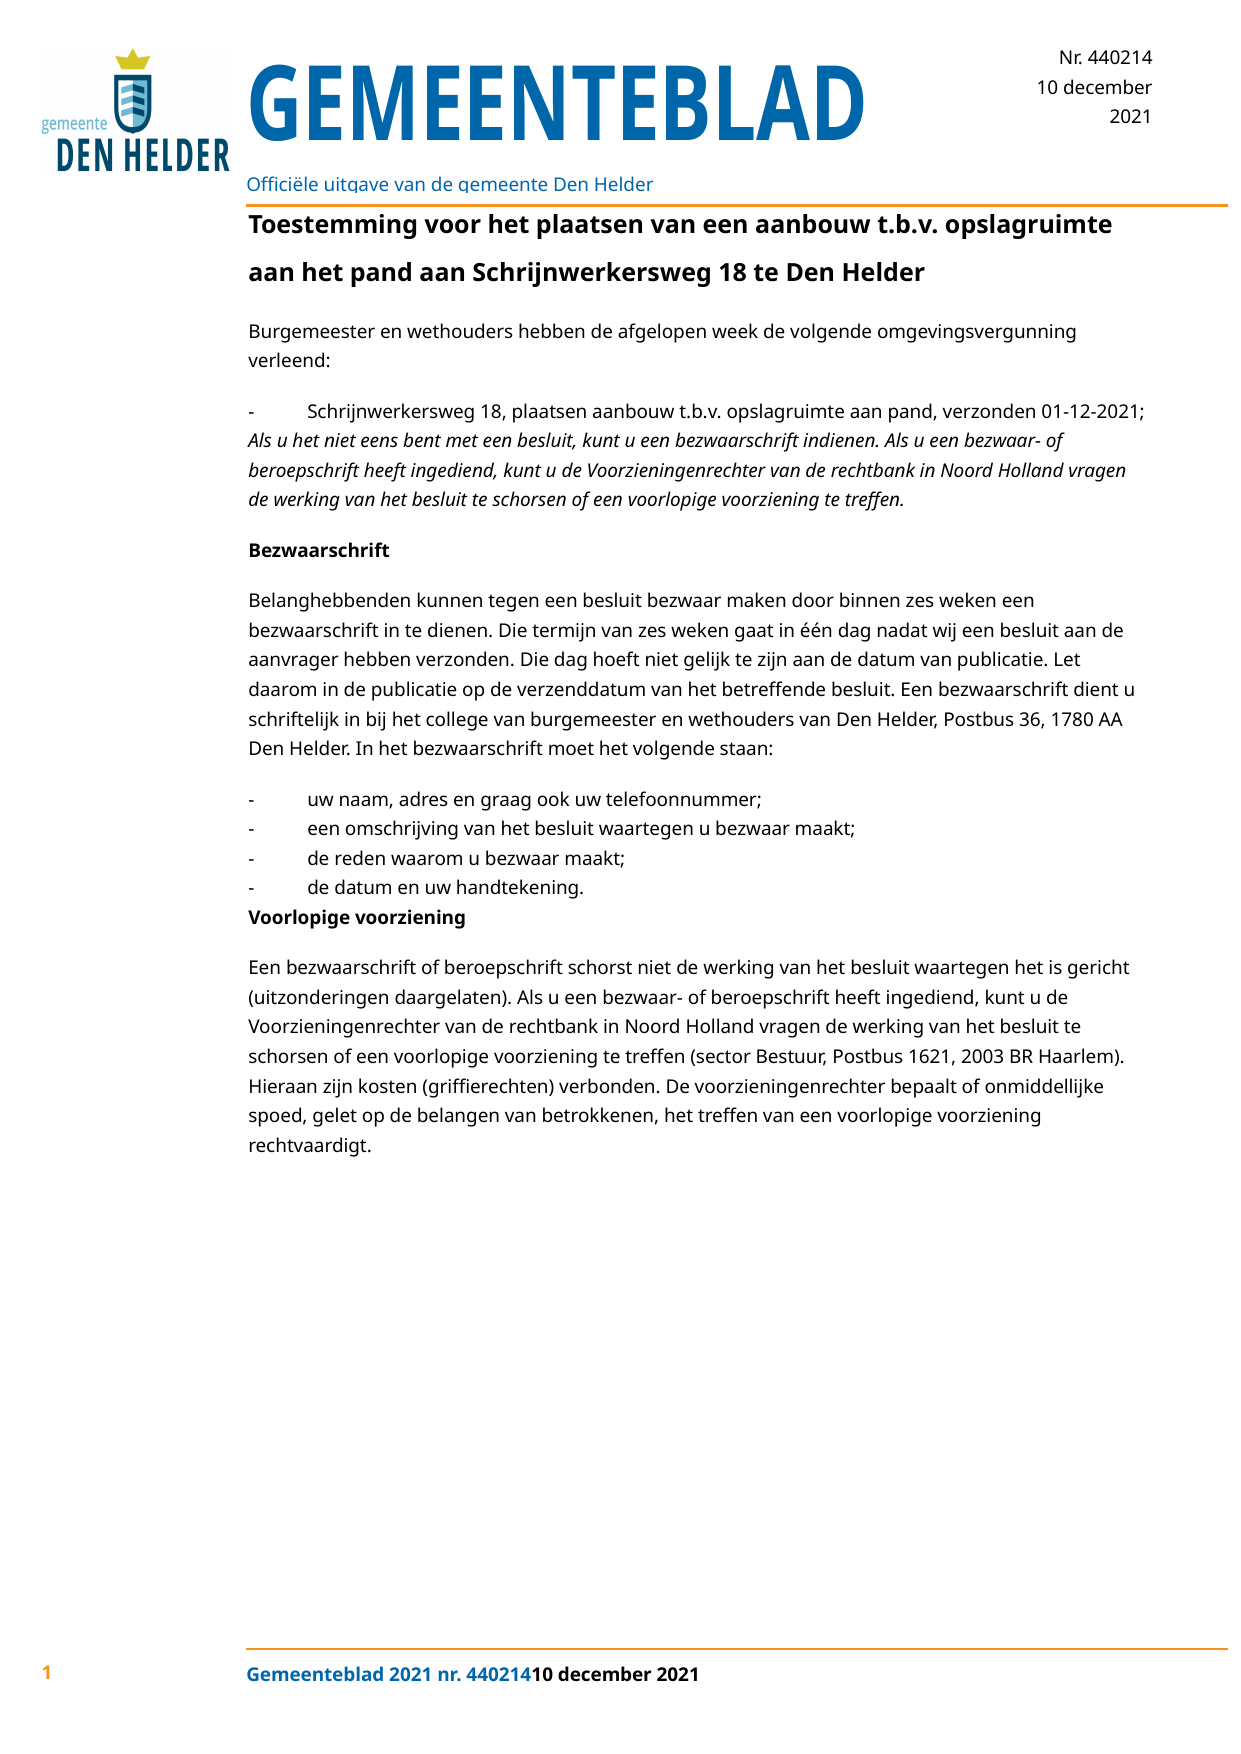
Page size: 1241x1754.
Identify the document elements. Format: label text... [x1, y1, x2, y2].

text Burgemeester en wethouders hebben de afgelopen week de volgende omgevingsvergunning verleend: [248, 318, 1152, 373]
picture [220, 160, 224, 172]
list een omschrijving van het besluit waartegen u bezwaar maakt; [248, 815, 1152, 841]
picture [41, 47, 231, 172]
text Belanghebbenden kunnen tegen een besluit bezwaar maken door binnen zes weken een bezwaarschrift in te dienen. Die termijn van zes weken gaat in één dag nadat wij een besluit aan de aanvrager hebben verzonden. Die dag hoeft niet gelijk te zijn aan de datum van publicatie. Let daarom in de publicatie op de verzenddatum van het betreffende besluit. Een bezwaarschrift dient u schriftelijk in bij het college van burgemeester en wethouders van Den Helder, Postbus 36, 1780 AA Den Helder. In het bezwaarschrift moet het volgende staan: [248, 587, 1152, 761]
picture [130, 157, 135, 172]
list de reden waarom u bezwaar maakt; [248, 845, 1152, 871]
text Als u het niet eens bent met een besluit, kunt u een bezwaarschrift indienen. Als u een bezwaar- of beroepschrift heeft ingediend, kunt u de Voorzieningenrechter van de rechtbank in Noord Holland vragen de werking van het besluit te schorsen of een voorlopige voorziening te treffen. [248, 427, 1152, 512]
picture [182, 144, 187, 165]
text Een bezwaarschrift of beroepschrift schorst niet de werking van het besluit waartegen het is gericht (uitzonderingen daargelaten). Als u een bezwaar- of beroepschrift heeft ingediend, kunt u de Voorzieningenrechter van de rechtbank in Noord Holland vragen de werking van het besluit te schorsen of een voorlopige voorziening te treffen (sector Bestuur, Postbus 1621, 2003 BR Haarlem). Hieraan zijn kosten (griffierechten) verbonden. De voorzieningenrechter bepaalt of onmiddellijke spoed, gelet op de belangen van betrokkenen, het treffen van een voorlopige voorziening rechtvaardigt. [248, 954, 1152, 1158]
list de datum en uw handtekening. [248, 874, 1152, 900]
text Toestemming voor het plaatsen van een aanbouw t.b.v. opslagruimte aan het pand aan Schrijnwerkersweg 18 te Den Helder [248, 207, 1152, 288]
text Bezwaarschrift [248, 537, 1152, 563]
text Voorlopige voorziening [248, 904, 1152, 930]
list uw naam, adres en graag ook uw telefoonnummer; [248, 786, 1152, 812]
list Schrijnwerkersweg 18, plaatsen aanbouw t.b.v. opslagruimte aan pand, verzonden 01-12-2021; [248, 398, 1152, 424]
picture [100, 154, 106, 172]
picture [63, 144, 68, 165]
